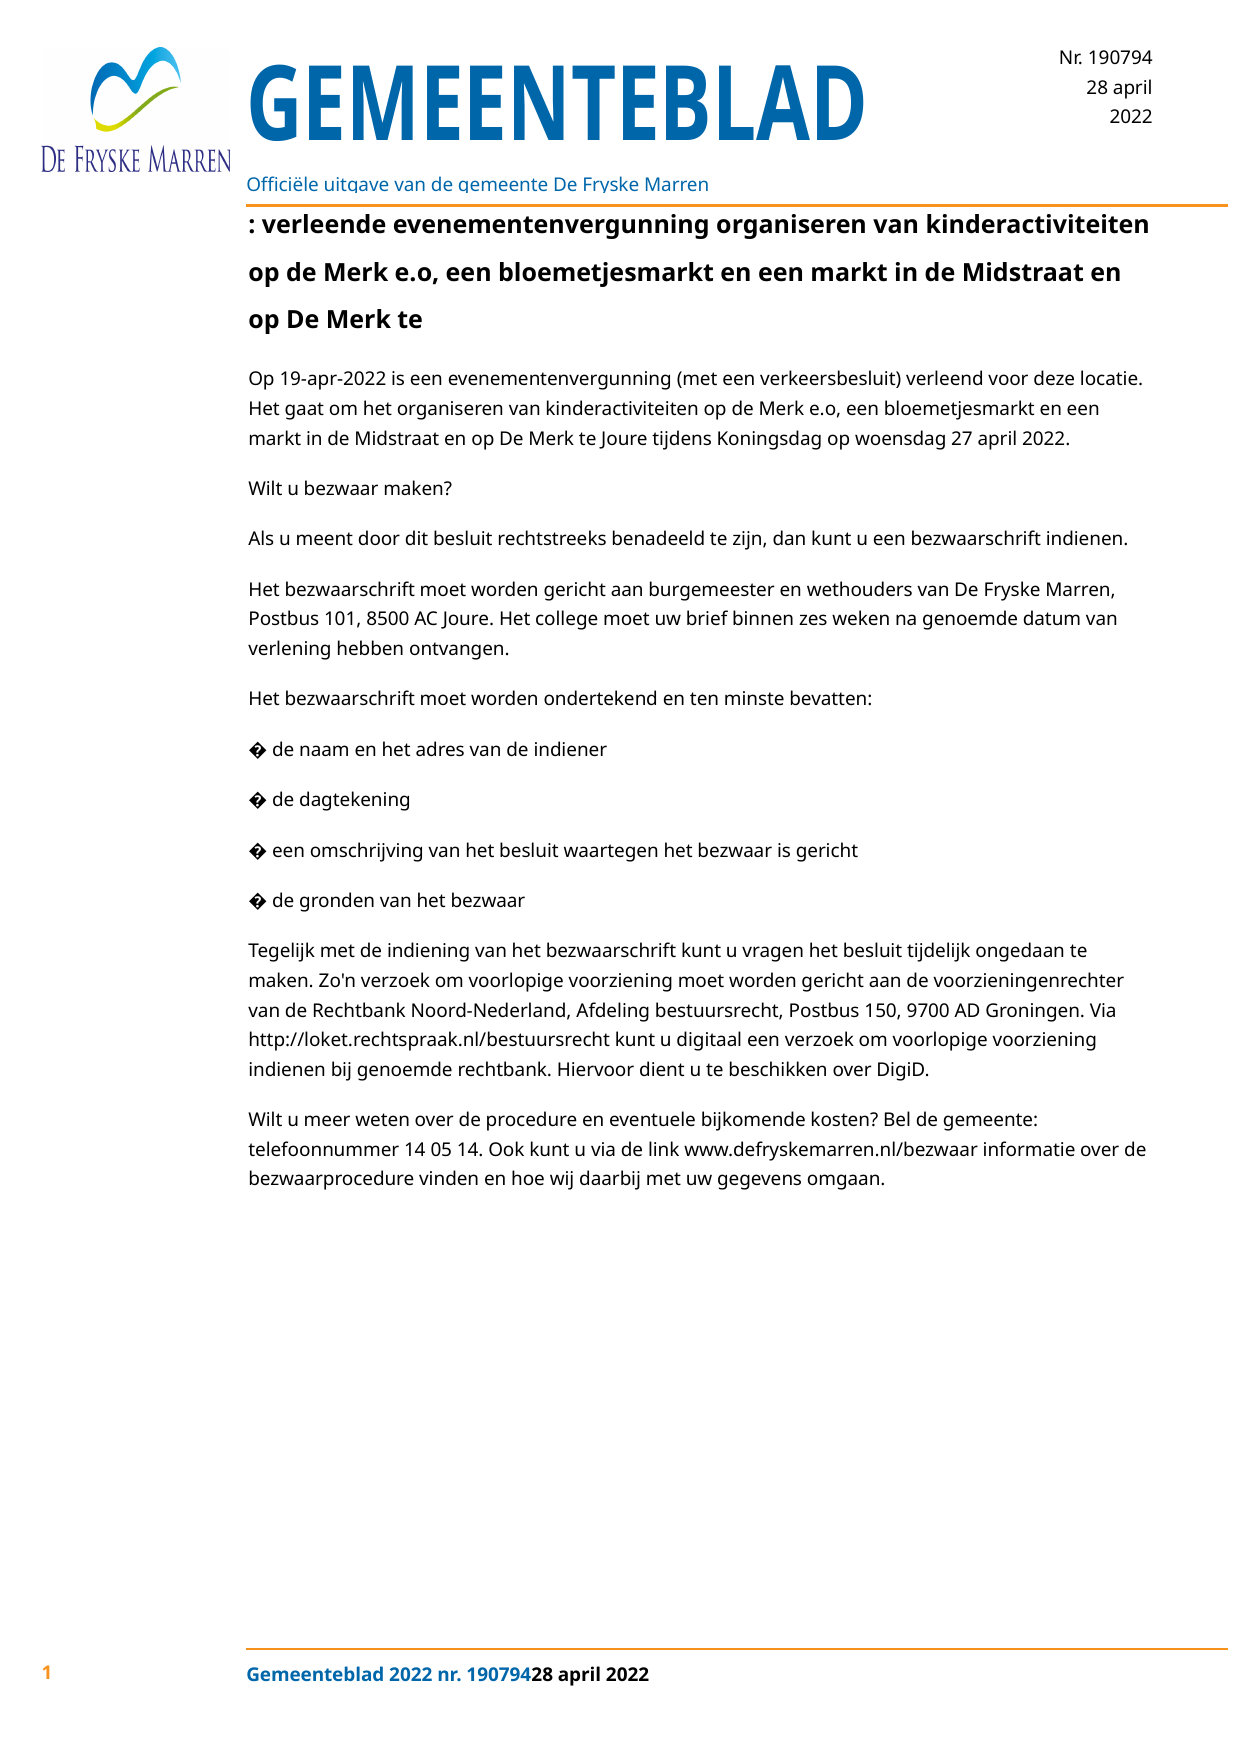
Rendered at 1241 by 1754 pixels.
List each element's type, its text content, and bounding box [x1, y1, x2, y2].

text � de gronden van het bezwaar [248, 887, 1152, 913]
text : verleende evenementenvergunning organiseren van kinderactiviteiten op de Merk e.o, een bloemetjesmarkt en een markt in de Midstraat en op De Merk te [248, 207, 1152, 336]
text Het bezwaarschrift moet worden ondertekend en ten minste bevatten: [248, 686, 1152, 711]
text � de naam en het adres van de indiener [248, 736, 1152, 762]
text Op 19-apr-2022 is een evenementenvergunning (met een verkeersbesluit) verleend voor deze locatie. Het gaat om het organiseren van kinderactiviteiten op de Merk e.o, een bloemetjesmarkt en een markt in de Midstraat en op De Merk te Joure tijdens Koningsdag op woensdag 27 april 2022. [248, 366, 1152, 450]
text � de dagtekening [248, 786, 1152, 812]
text Wilt u bezwaar maken? [248, 475, 1152, 501]
text Tegelijk met de indiening van het bezwaarschrift kunt u vragen het besluit tijdelijk ongedaan te maken. Zo'n verzoek om voorlopige voorziening moet worden gericht aan de voorzieningenrechter van de Rechtbank Noord-Nederland, Afdeling bestuursrecht, Postbus 150, 9700 AD Groningen. Via http://loket.rechtspraak.nl/bestuursrecht kunt u digitaal een verzoek om voorlopige voorziening indienen bij genoemde rechtbank. Hiervoor dient u te beschikken over DigiD. [248, 938, 1152, 1082]
picture [41, 47, 231, 172]
text Als u meent door dit besluit rechtstreeks benadeeld te zijn, dan kunt u een bezwaarschrift indienen. [248, 526, 1152, 551]
text Wilt u meer weten over de procedure en eventuele bijkomende kosten? Bel de gemeente: telefoonnummer 14 05 14. Ook kunt u via de link www.defryskemarren.nl/bezwaar informatie over de bezwaarprocedure vinden en hoe wij daarbij met uw gegevens omgaan. [248, 1106, 1152, 1191]
text � een omschrijving van het besluit waartegen het bezwaar is gericht [248, 837, 1152, 862]
text Het bezwaarschrift moet worden gericht aan burgemeester en wethouders van De Fryske Marren, Postbus 101, 8500 AC Joure. Het college moet uw brief binnen zes weken na genoemde datum van verlening hebben ontvangen. [248, 576, 1152, 661]
